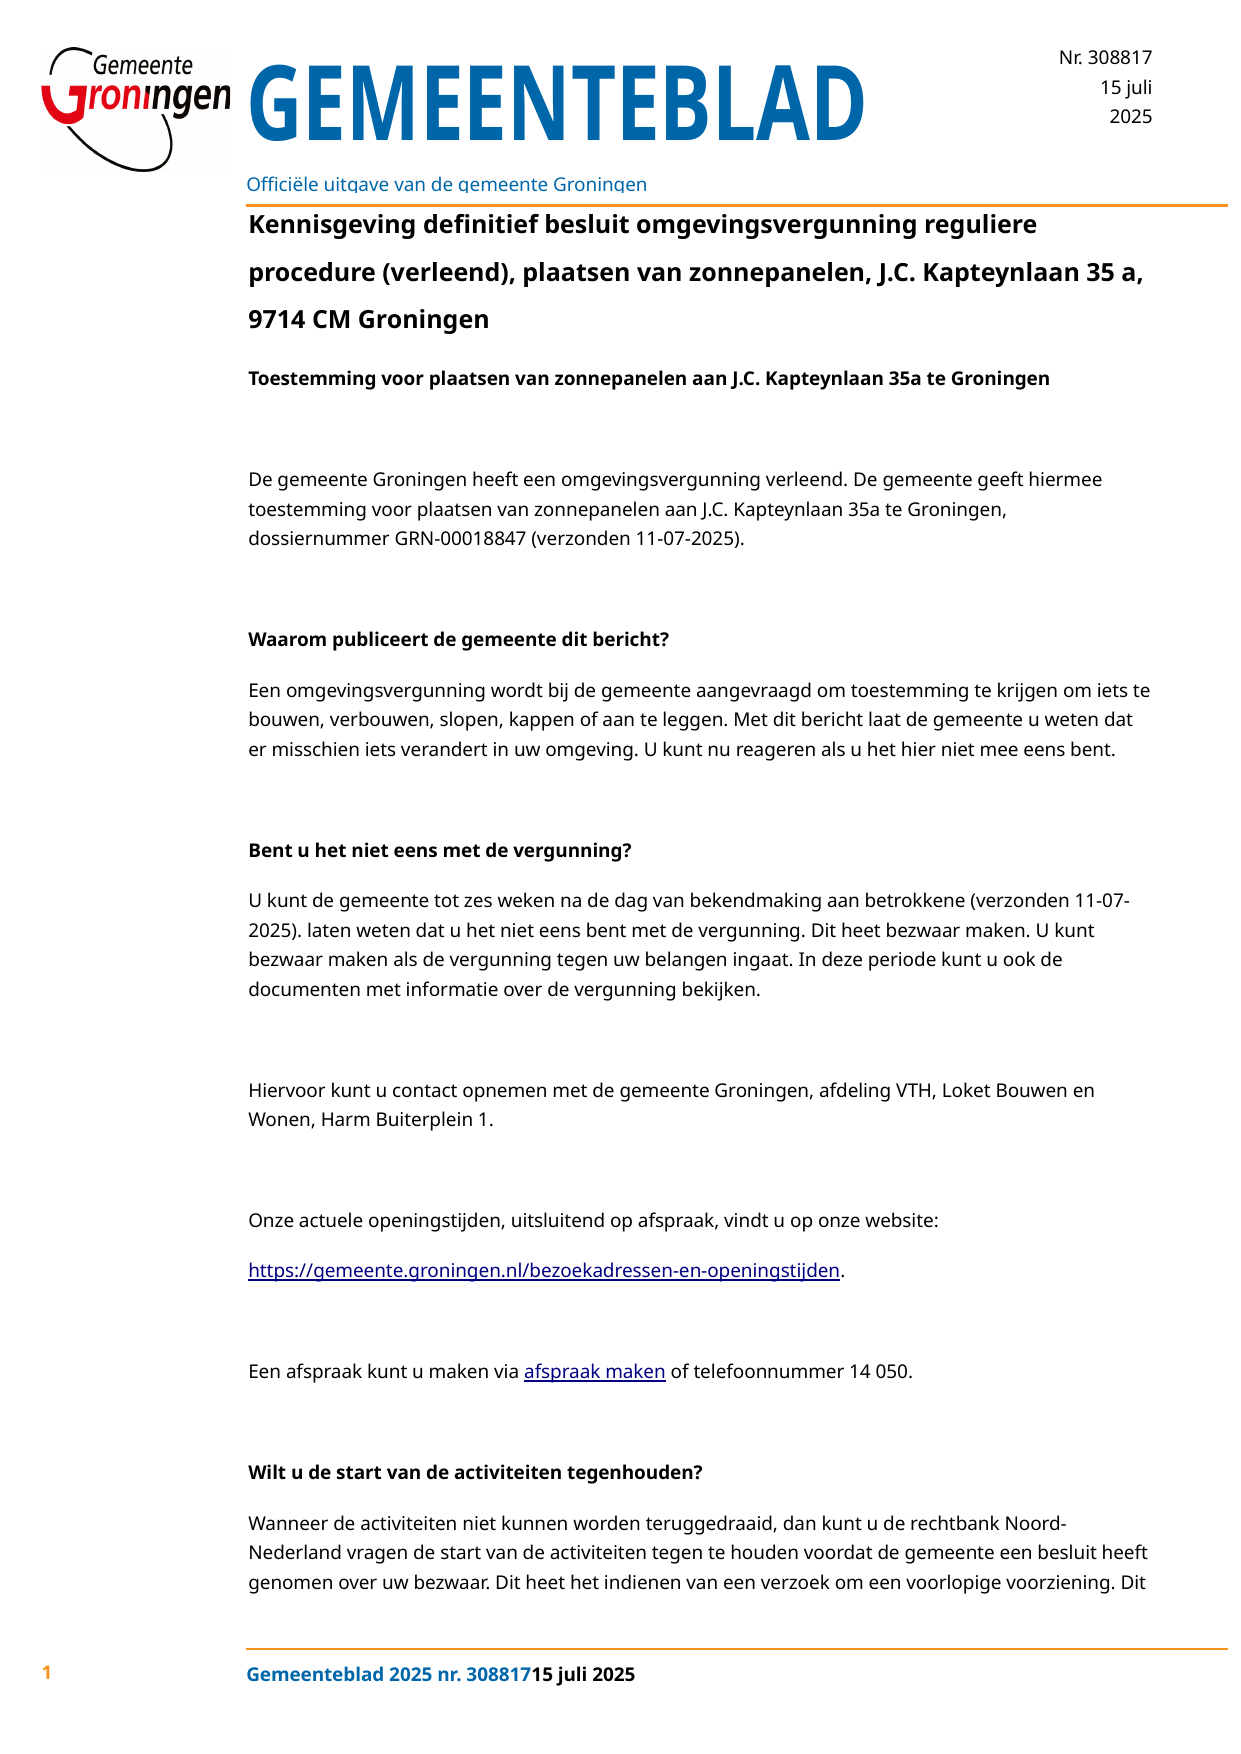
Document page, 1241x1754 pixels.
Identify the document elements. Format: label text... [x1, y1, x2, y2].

text Onze actuele openingstijden, uitsluitend op afspraak, vindt u op onze website: [248, 1207, 1152, 1233]
text Waarom publiceert de gemeente dit bericht? [248, 626, 1152, 652]
text https://gemeente.groningen.nl/bezoekadressen-en-openingstijden. [248, 1258, 1152, 1283]
text Toestemming voor plaatsen van zonnepanelen aan J.C. Kapteynlaan 35a te Groningen [248, 366, 1152, 391]
text Bent u het niet eens met de vergunning? [248, 837, 1152, 862]
text Hiervoor kunt u contact opnemen met de gemeente Groningen, afdeling VTH, Loket Bouwen en Wonen, Harm Buiterplein 1. [248, 1077, 1152, 1132]
text Wilt u de start van de activiteiten tegenhouden? [248, 1459, 1152, 1485]
text Kennisgeving definitief besluit omgevingsvergunning reguliere procedure (verleend), plaatsen van zonnepanelen, J.C. Kapteynlaan 35 a, 9714 CM Groningen [248, 207, 1152, 336]
text U kunt de gemeente tot zes weken na de dag van bekendmaking aan betrokkene (verzonden 11-07-2025). laten weten dat u het niet eens bent met de vergunning. Dit heet bezwaar maken. U kunt bezwaar maken als de vergunning tegen uw belangen ingaat. In deze periode kunt u ook de documenten met informatie over de vergunning bekijken. [248, 887, 1152, 1002]
text Een afspraak kunt u maken via afspraak maken of telefoonnummer 14 050. [248, 1358, 1152, 1384]
text De gemeente Groningen heeft een omgevingsvergunning verleend. De gemeente geeft hiermee toestemming voor plaatsen van zonnepanelen aan J.C. Kapteynlaan 35a te Groningen, dossiernummer GRN-00018847 (verzonden 11-07-2025). [248, 466, 1152, 551]
picture [41, 47, 231, 172]
text Een omgevingsvergunning wordt bij de gemeente aangevraagd om toestemming te krijgen om iets te bouwen, verbouwen, slopen, kappen of aan te leggen. Met dit bericht laat de gemeente u weten dat er misschien iets verandert in uw omgeving. U kunt nu reageren als u het hier niet mee eens bent. [248, 677, 1152, 762]
text Wanneer de activiteiten niet kunnen worden teruggedraaid, dan kunt u de rechtbank Noord-Nederland vragen de start van de activiteiten tegen te houden voordat de gemeente een besluit heeft genomen over uw bezwaar. Dit heet het indienen van een verzoek om een voorlopige voorziening. Dit [248, 1510, 1152, 1594]
